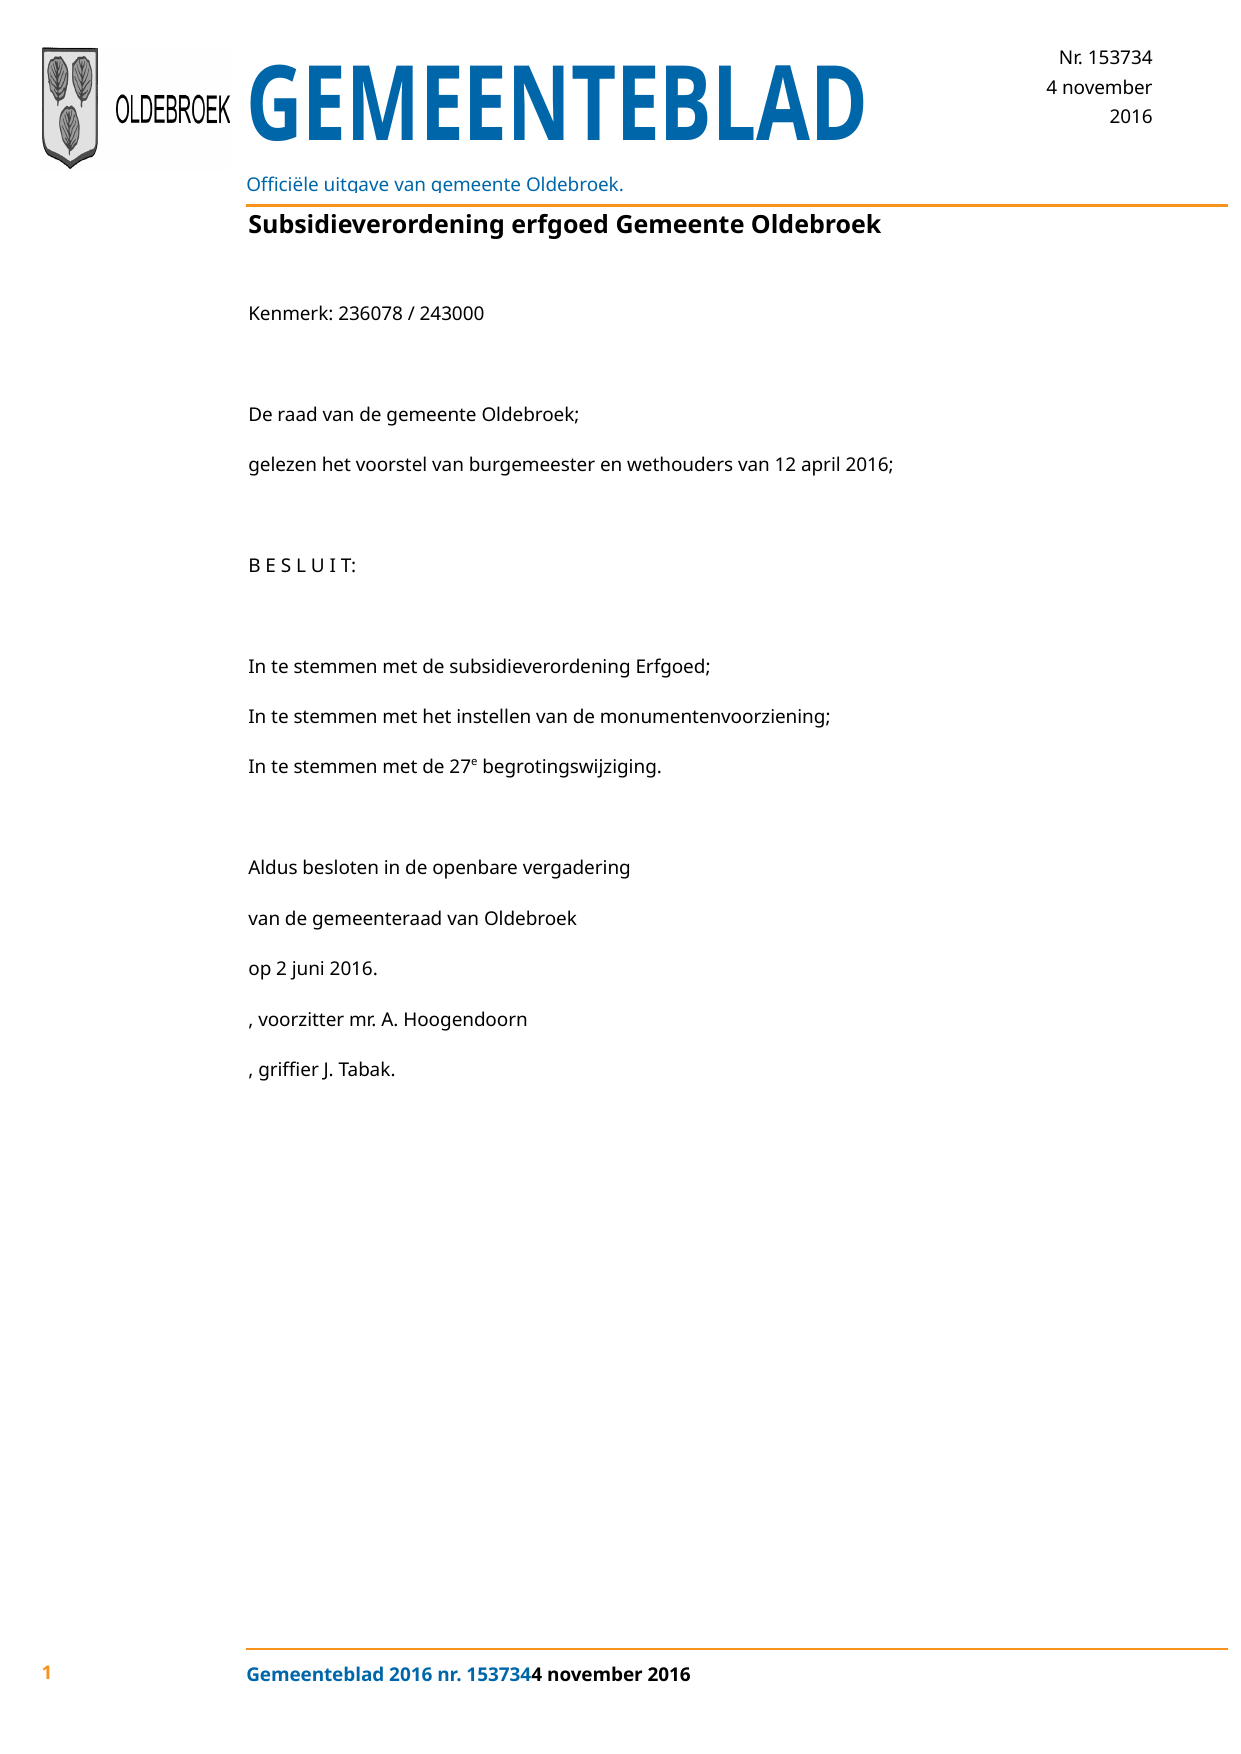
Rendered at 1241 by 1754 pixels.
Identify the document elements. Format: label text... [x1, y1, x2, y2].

text In te stemmen met de 27e begrotingswijziging. [248, 754, 1152, 779]
text In te stemmen met de subsidieverordening Erfgoed; [248, 653, 1152, 678]
text van de gemeenteraad van Oldebroek [248, 905, 1152, 931]
text B E S L U I T: [248, 552, 1152, 578]
text op 2 juni 2016. [248, 955, 1152, 981]
text In te stemmen met het instellen van de monumentenvoorziening; [248, 703, 1152, 729]
text Aldus besloten in de openbare vergadering [248, 854, 1152, 880]
text De raad van de gemeente Oldebroek; [248, 401, 1152, 426]
text , voorzitter mr. A. Hoogendoorn [248, 1006, 1152, 1031]
text , griffier J. Tabak. [248, 1056, 1152, 1082]
text Subsidieverordening erfgoed Gemeente Oldebroek [248, 207, 1152, 241]
text Kenmerk: 236078 / 243000 [248, 300, 1152, 326]
text gelezen het voorstel van burgemeester en wethouders van 12 april 2016; [248, 451, 1152, 477]
picture [41, 47, 231, 172]
